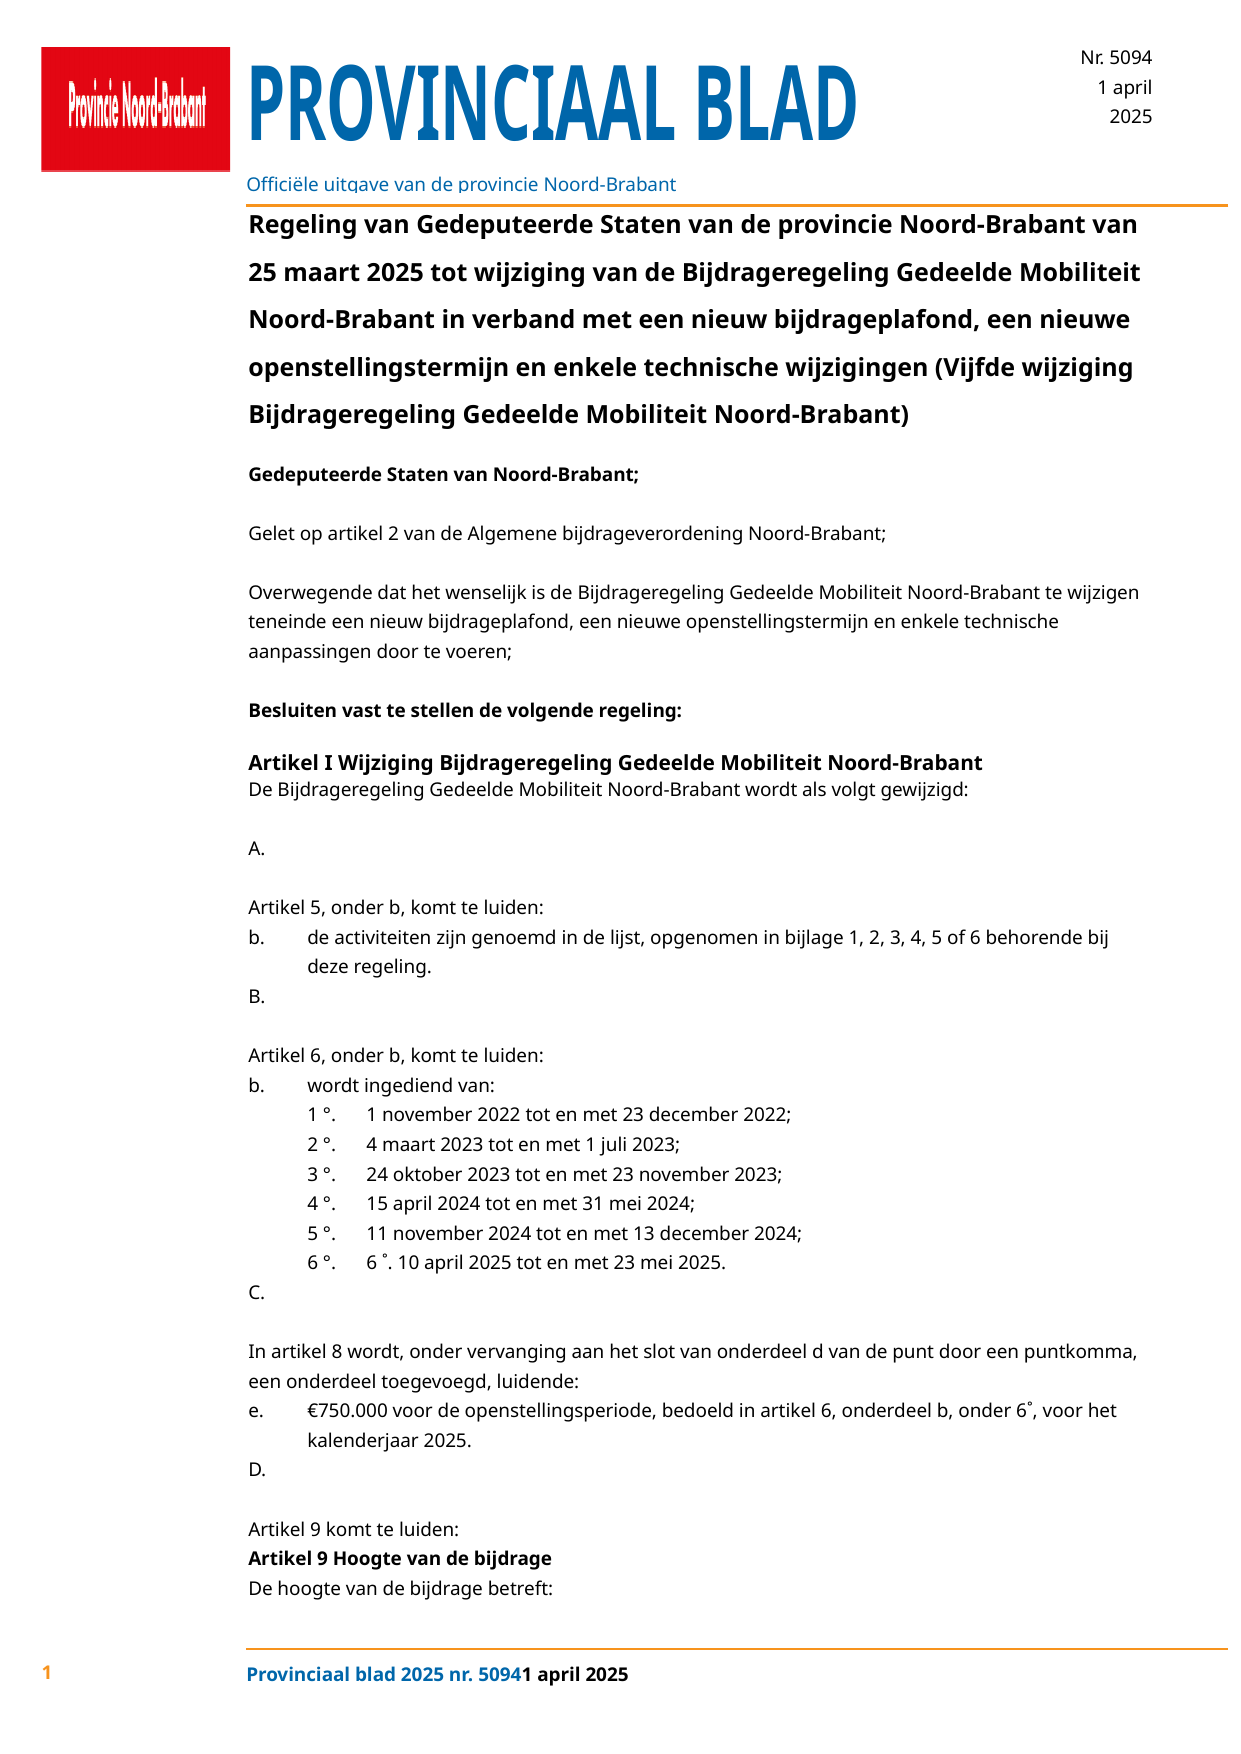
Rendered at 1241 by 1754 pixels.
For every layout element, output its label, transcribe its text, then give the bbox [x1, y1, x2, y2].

text Artikel I Wijziging Bijdrageregeling Gedeelde Mobiliteit Noord-Brabant [248, 748, 1152, 776]
text Overwegende dat het wenselijk is de Bijdrageregeling Gedeelde Mobiliteit Noord-Brabant te wijzigen teneinde een nieuw bijdrageplafond, een nieuwe openstellingstermijn en enkele technische aanpassingen door te voeren; [248, 579, 1152, 664]
list 24 oktober 2023 tot en met 23 november 2023; [307, 1161, 1152, 1187]
list 11 november 2024 tot en met 13 december 2024; [307, 1220, 1152, 1246]
list 1 november 2022 tot en met 23 december 2022; [307, 1102, 1152, 1127]
text Artikel 6, onder b, komt te luiden: [248, 1042, 1152, 1068]
list 15 april 2024 tot en met 31 mei 2024; [307, 1190, 1152, 1216]
text In artikel 8 wordt, onder vervanging aan het slot van onderdeel d van de punt door een puntkomma, een onderdeel toegevoegd, luidende: [248, 1338, 1152, 1394]
list 6 ˚. 10 april 2025 tot en met 23 mei 2025. [307, 1249, 1152, 1275]
text De Bijdrageregeling Gedeelde Mobiliteit Noord-Brabant wordt als volgt gewijzigd: [248, 776, 1152, 802]
text Besluiten vast te stellen de volgende regeling: [248, 697, 1152, 723]
list wordt ingediend van: [248, 1072, 1152, 1098]
text Gedeputeerde Staten van Noord-Brabant; [248, 461, 1152, 486]
text B. [248, 983, 1152, 1009]
list de activiteiten zijn genoemd in de lijst, opgenomen in bijlage 1, 2, 3, 4, 5 of 6 behorende bij deze regeling. [248, 924, 1152, 979]
text Artikel 5, onder b, komt te luiden: [248, 894, 1152, 920]
text Artikel 9 Hoogte van de bijdrage [248, 1545, 1152, 1571]
list €750.000 voor de openstellingsperiode, bedoeld in artikel 6, onderdeel b, onder 6˚, voor het kalenderjaar 2025. [248, 1397, 1152, 1453]
text A. [248, 835, 1152, 861]
text C. [248, 1279, 1152, 1305]
text Artikel 9 komt te luiden: [248, 1516, 1152, 1542]
text De hoogte van de bijdrage betreft: [248, 1575, 1152, 1601]
list 4 maart 2023 tot en met 1 juli 2023; [307, 1131, 1152, 1157]
picture [41, 47, 231, 172]
text Gelet op artikel 2 van de Algemene bijdrageverordening Noord-Brabant; [248, 520, 1152, 546]
text D. [248, 1457, 1152, 1482]
text Regeling van Gedeputeerde Staten van de provincie Noord-Brabant van 25 maart 2025 tot wijziging van de Bijdrageregeling Gedeelde Mobiliteit Noord-Brabant in verband met een nieuw bijdrageplafond, een nieuwe openstellingstermijn en enkele technische wijzigingen (Vijfde wijziging Bijdrageregeling Gedeelde Mobiliteit Noord-Brabant) [248, 207, 1152, 431]
